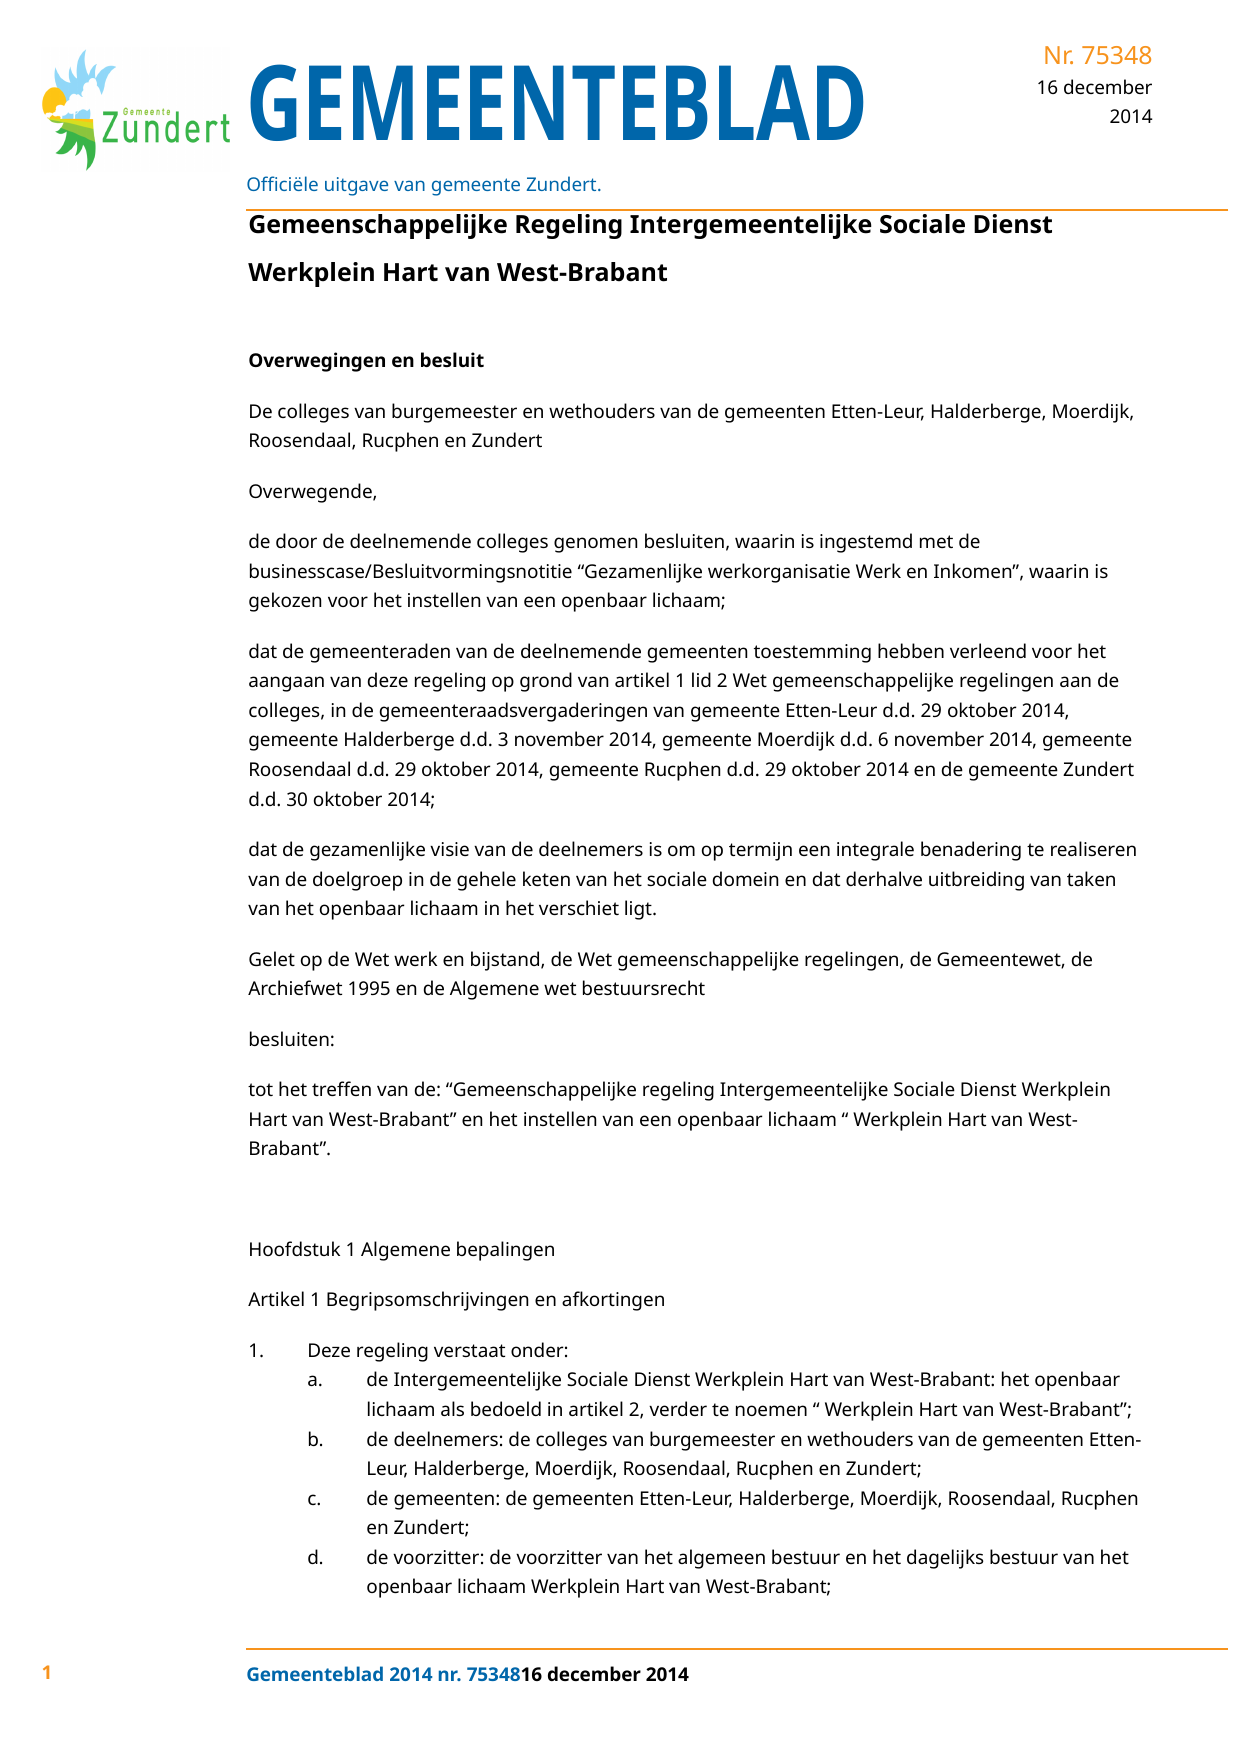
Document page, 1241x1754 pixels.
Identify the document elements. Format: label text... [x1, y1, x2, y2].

text Overwegende, [248, 478, 1152, 504]
text dat de gemeenteraden van de deelnemende gemeenten toestemming hebben verleend voor het aangaan van deze regeling op grond van artikel 1 lid 2 Wet gemeenschappelijke regelingen aan de colleges, in de gemeenteraadsvergaderingen van gemeente Etten-Leur d.d. 29 oktober 2014, gemeente Halderberge d.d. 3 november 2014, gemeente Moerdijk d.d. 6 november 2014, gemeente Roosendaal d.d. 29 oktober 2014, gemeente Rucphen d.d. 29 oktober 2014 en de gemeente Zundert d.d. 30 oktober 2014; [248, 638, 1152, 812]
list Deze regeling verstaat onder: [248, 1337, 1152, 1363]
text dat de gezamenlijke visie van de deelnemers is om op termijn een integrale benadering te realiseren van de doelgroep in de gehele keten van het sociale domein en dat derhalve uitbreiding van taken van het openbaar lichaam in het verschiet ligt. [248, 836, 1152, 921]
text Artikel 1 Begripsomschrijvingen en afkortingen [248, 1287, 1152, 1312]
text De colleges van burgemeester en wethouders van de gemeenten Etten-Leur, Halderberge, Moerdijk, Roosendaal, Rucphen en Zundert [248, 398, 1152, 453]
list de Intergemeentelijke Sociale Dienst Werkplein Hart van West-Brabant: het openbaar lichaam als bedoeld in artikel 2, verder te noemen “ Werkplein Hart van West-Brabant”; [307, 1367, 1152, 1422]
text besluiten: [248, 1026, 1152, 1052]
picture [41, 47, 231, 172]
text Hoofdstuk 1 Algemene bepalingen [248, 1236, 1152, 1262]
list de gemeenten: de gemeenten Etten-Leur, Halderberge, Moerdijk, Roosendaal, Rucphen en Zundert; [307, 1485, 1152, 1540]
text Gelet op de Wet werk en bijstand, de Wet gemeenschappelijke regelingen, de Gemeentewet, de Archiefwet 1995 en de Algemene wet bestuursrecht [248, 946, 1152, 1001]
text Overwegingen en besluit [248, 347, 1152, 373]
text Gemeenschappelijke Regeling Intergemeentelijke Sociale Dienst Werkplein Hart van West-Brabant [248, 211, 1152, 288]
list de voorzitter: de voorzitter van het algemeen bestuur en het dagelijks bestuur van het openbaar lichaam Werkplein Hart van West-Brabant; [307, 1544, 1152, 1599]
text tot het treffen van de: “Gemeenschappelijke regeling Intergemeentelijke Sociale Dienst Werkplein Hart van West-Brabant” en het instellen van een openbaar lichaam “ Werkplein Hart van West-Brabant”. [248, 1076, 1152, 1161]
text de door de deelnemende colleges genomen besluiten, waarin is ingestemd met de businesscase/Besluitvormingsnotitie “Gezamenlijke werkorganisatie Werk en Inkomen”, waarin is gekozen voor het instellen van een openbaar lichaam; [248, 528, 1152, 613]
list de deelnemers: de colleges van burgemeester en wethouders van de gemeenten Etten-Leur, Halderberge, Moerdijk, Roosendaal, Rucphen en Zundert; [307, 1426, 1152, 1481]
